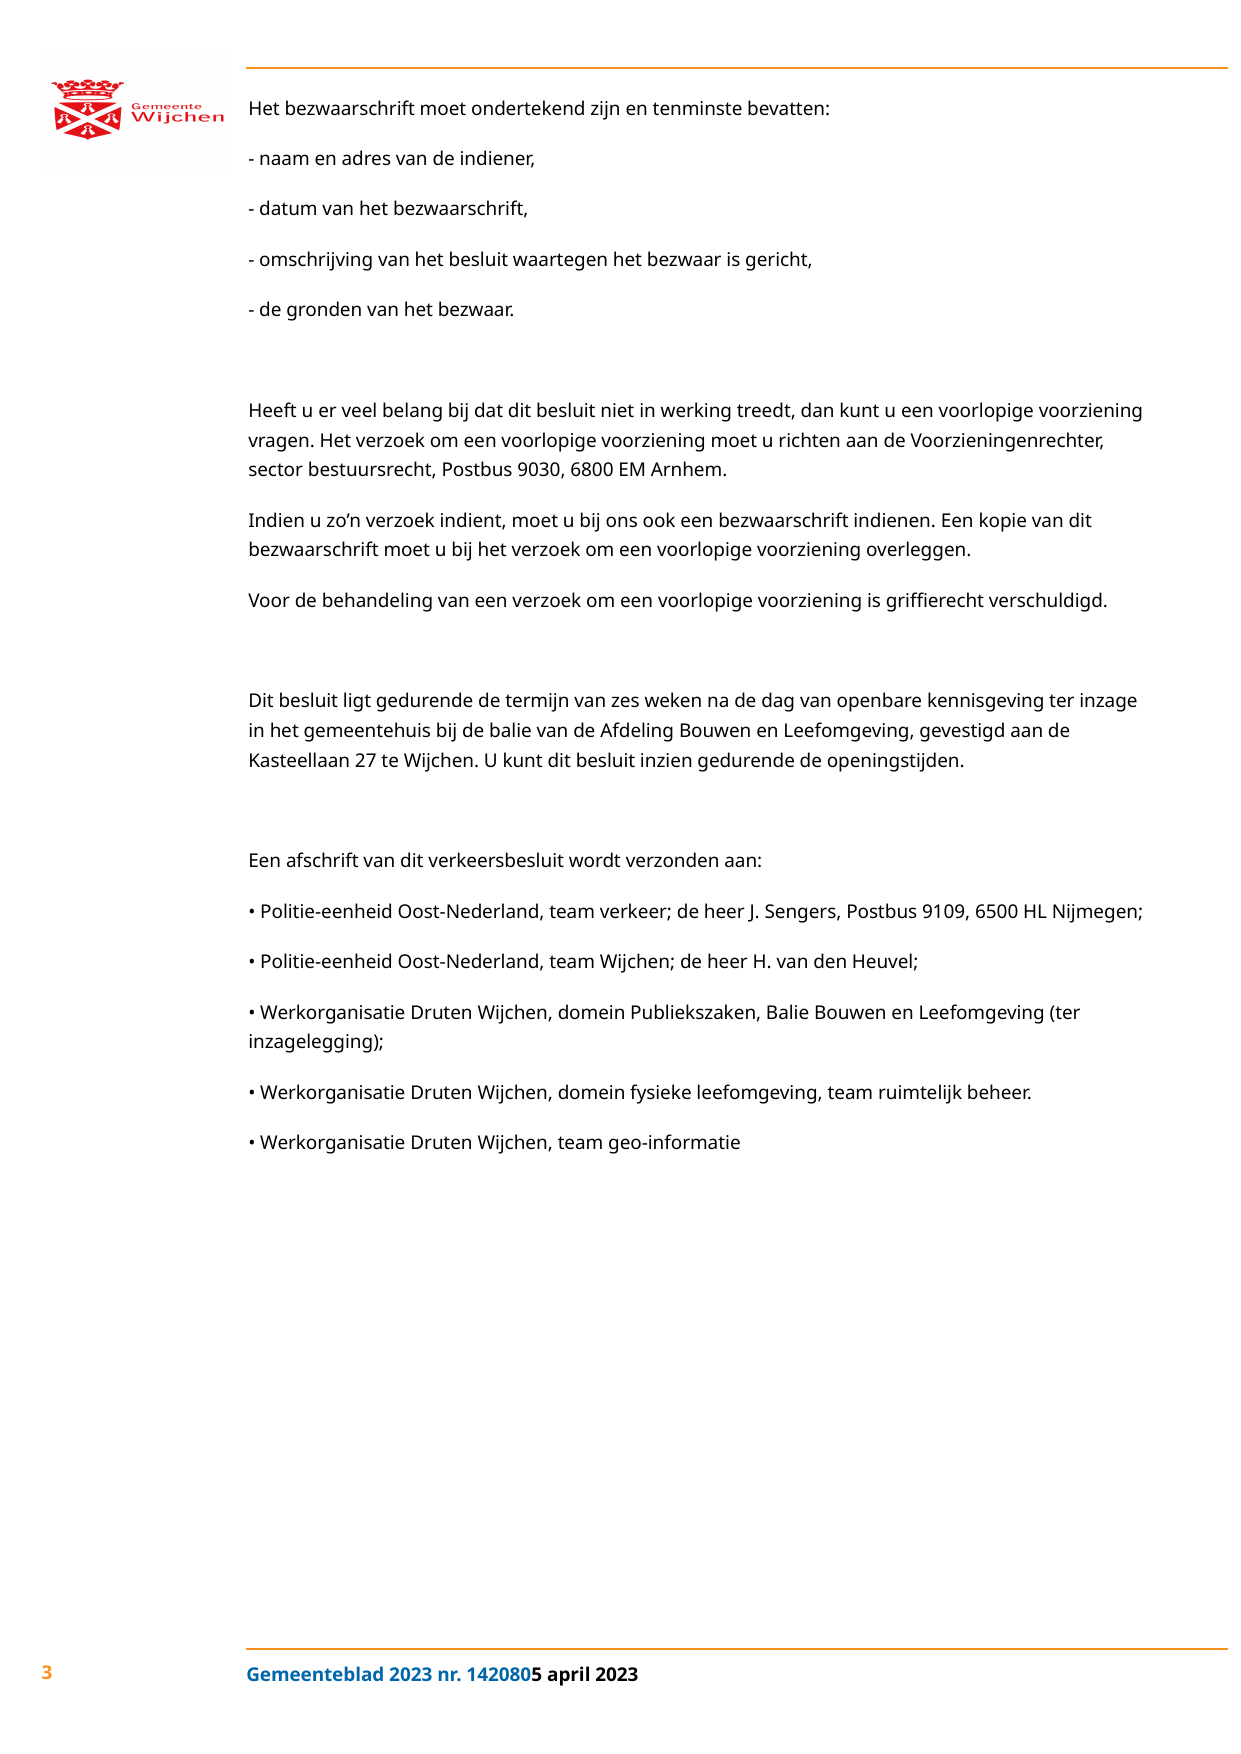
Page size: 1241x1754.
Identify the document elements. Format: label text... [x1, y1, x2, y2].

text Het bezwaarschrift moet ondertekend zijn en tenminste bevatten: [248, 95, 1152, 121]
text Indien u zo’n verzoek indient, moet u bij ons ook een bezwaarschrift indienen. Een kopie van dit bezwaarschrift moet u bij het verzoek om een voorlopige voorziening overleggen. [248, 507, 1152, 562]
text - naam en adres van de indiener, [248, 145, 1152, 171]
text • Werkorganisatie Druten Wijchen, team geo-informatie [248, 1129, 1152, 1155]
text Voor de behandeling van een verzoek om een voorlopige voorziening is griffierecht verschuldigd. [248, 587, 1152, 613]
text - omschrijving van het besluit waartegen het bezwaar is gericht, [248, 246, 1152, 272]
text Dit besluit ligt gedurende de termijn van zes weken na de dag van openbare kennisgeving ter inzage in het gemeentehuis bij de balie van de Afdeling Bouwen en Leefomgeving, gevestigd aan de Kasteellaan 27 te Wijchen. U kunt dit besluit inzien gedurende de openingstijden. [248, 688, 1152, 773]
text Heeft u er veel belang bij dat dit besluit niet in werking treedt, dan kunt u een voorlopige voorziening vragen. Het verzoek om een voorlopige voorziening moet u richten aan de Voorzieningenrechter, sector bestuursrecht, Postbus 9030, 6800 EM Arnhem. [248, 397, 1152, 482]
text • Politie-eenheid Oost-Nederland, team Wijchen; de heer H. van den Heuvel; [248, 948, 1152, 974]
text - de gronden van het bezwaar. [248, 296, 1152, 322]
text - datum van het bezwaarschrift, [248, 196, 1152, 221]
picture [41, 47, 231, 172]
text • Werkorganisatie Druten Wijchen, domein Publiekszaken, Balie Bouwen en Leefomgeving (ter inzagelegging); [248, 999, 1152, 1054]
text • Politie-eenheid Oost-Nederland, team verkeer; de heer J. Sengers, Postbus 9109, 6500 HL Nijmegen; [248, 898, 1152, 924]
text Een afschrift van dit verkeersbesluit wordt verzonden aan: [248, 848, 1152, 873]
text • Werkorganisatie Druten Wijchen, domein fysieke leefomgeving, team ruimtelijk beheer. [248, 1079, 1152, 1105]
